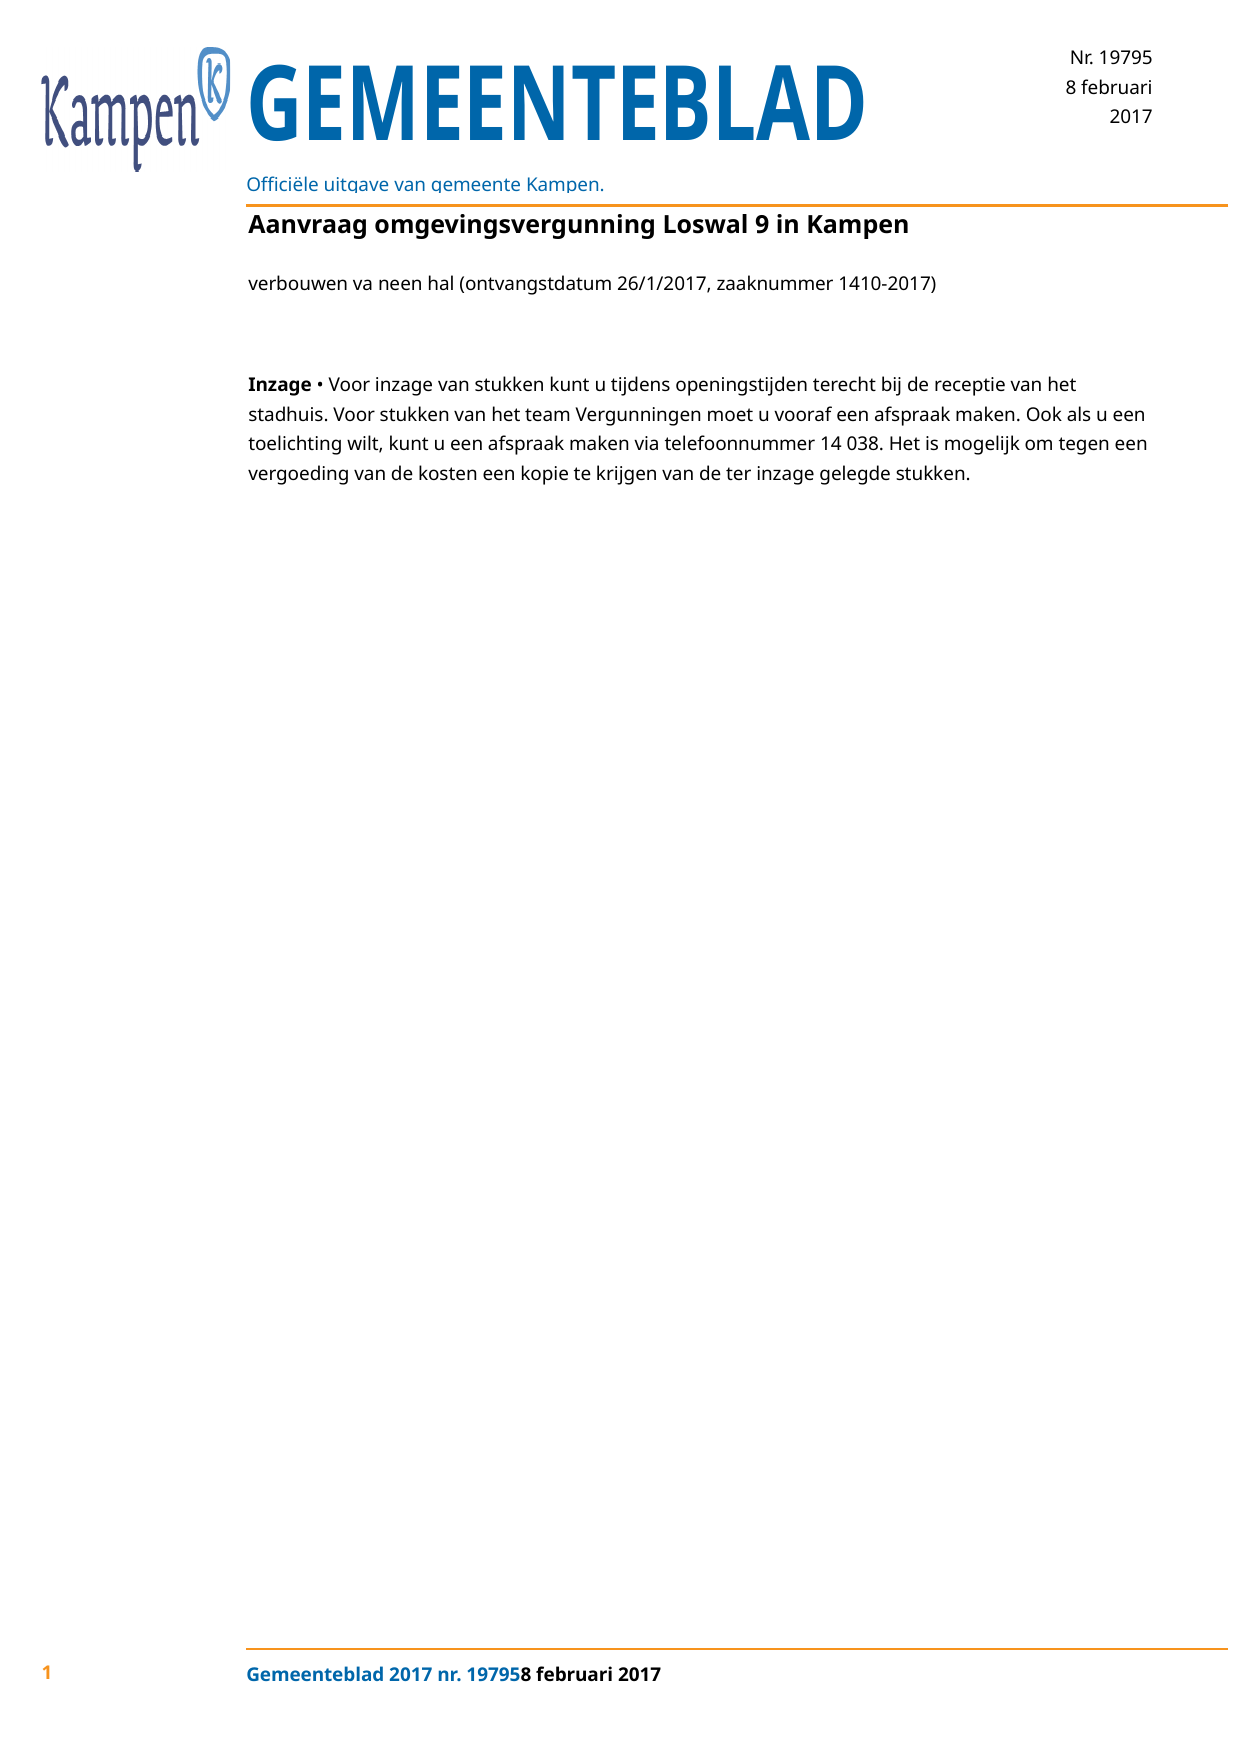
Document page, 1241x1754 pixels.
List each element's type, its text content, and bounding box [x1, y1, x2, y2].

text Aanvraag omgevingsvergunning Loswal 9 in Kampen [248, 207, 1152, 241]
text verbouwen va neen hal (ontvangstdatum 26/1/2017, zaaknummer 1410-2017) [248, 270, 1152, 296]
picture [41, 47, 231, 172]
text Inzage • Voor inzage van stukken kunt u tijdens openingstijden terecht bij de receptie van het stadhuis. Voor stukken van het team Vergunningen moet u vooraf een afspraak maken. Ook als u een toelichting wilt, kunt u een afspraak maken via telefoonnummer 14 038. Het is mogelijk om tegen een vergoeding van de kosten een kopie te krijgen van de ter inzage gelegde stukken. [248, 371, 1152, 486]
